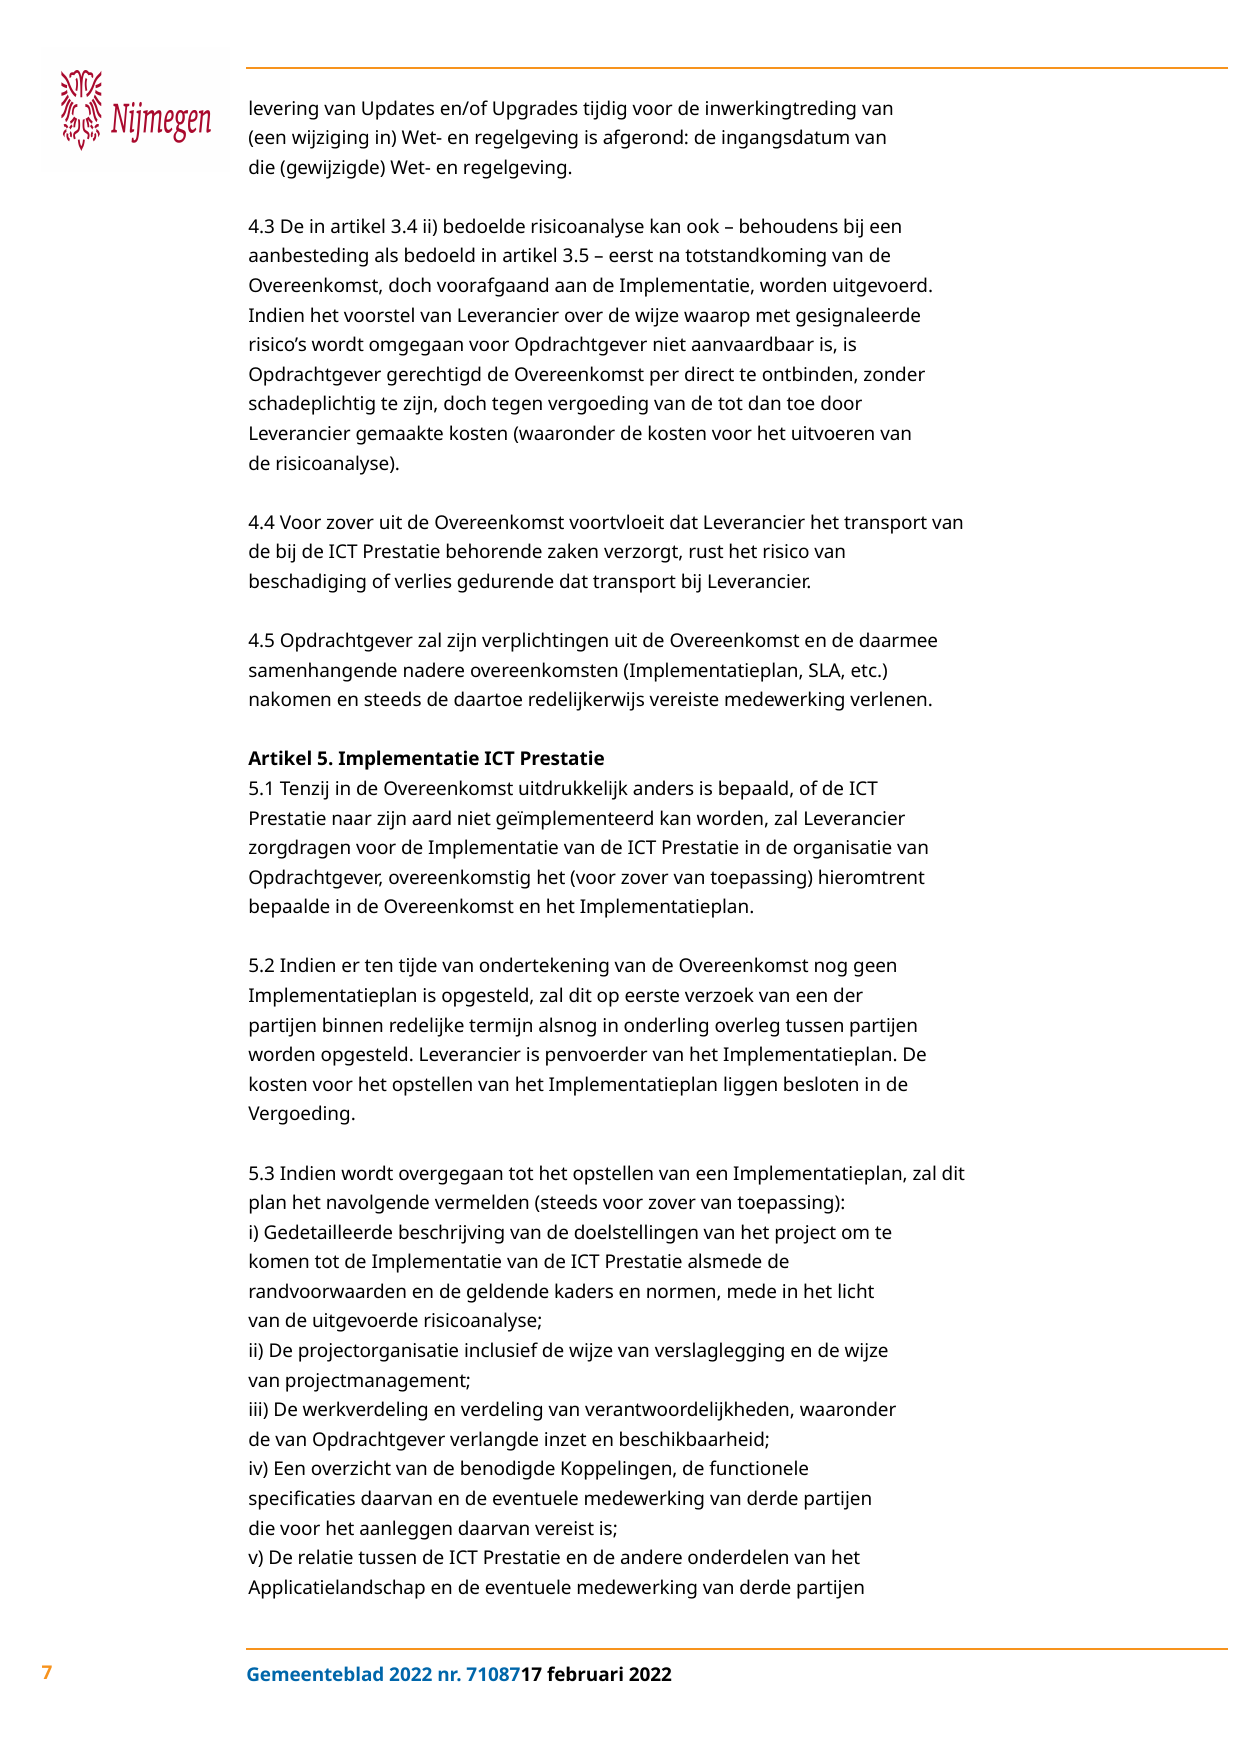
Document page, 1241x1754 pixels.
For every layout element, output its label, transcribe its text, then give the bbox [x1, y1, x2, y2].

text Vergoeding. [248, 1101, 1152, 1126]
text Opdrachtgever gerechtigd de Overeenkomst per direct te ontbinden, zonder [248, 361, 1152, 387]
text iv) Een overzicht van de benodigde Koppelingen, de functionele [248, 1456, 1152, 1481]
text 5.3 Indien wordt overgegaan tot het opstellen van een Implementatieplan, zal dit [248, 1160, 1152, 1186]
text Overeenkomst, doch voorafgaand aan de Implementatie, worden uitgevoerd. [248, 272, 1152, 298]
text v) De relatie tussen de ICT Prestatie en de andere onderdelen van het [248, 1544, 1152, 1570]
text komen tot de Implementatie van de ICT Prestatie alsmede de [248, 1248, 1152, 1274]
text schadeplichtig te zijn, doch tegen vergoeding van de tot dan toe door [248, 391, 1152, 416]
picture [41, 47, 231, 172]
text Prestatie naar zijn aard niet geïmplementeerd kan worden, zal Leverancier [248, 805, 1152, 831]
text de bij de ICT Prestatie behorende zaken verzorgt, rust het risico van [248, 538, 1152, 564]
text kosten voor het opstellen van het Implementatieplan liggen besloten in de [248, 1071, 1152, 1097]
text iii) De werkverdeling en verdeling van verantwoordelijkheden, waaronder [248, 1396, 1152, 1422]
text partijen binnen redelijke termijn alsnog in onderling overleg tussen partijen [248, 1012, 1152, 1038]
text Leverancier gemaakte kosten (waaronder de kosten voor het uitvoeren van [248, 420, 1152, 446]
text Applicatielandschap en de eventuele medewerking van derde partijen [248, 1574, 1152, 1600]
text de risicoanalyse). [248, 450, 1152, 476]
text risico’s wordt omgegaan voor Opdrachtgever niet aanvaardbaar is, is [248, 331, 1152, 357]
text worden opgesteld. Leverancier is penvoerder van het Implementatieplan. De [248, 1041, 1152, 1067]
text i) Gedetailleerde beschrijving van de doelstellingen van het project om te [248, 1219, 1152, 1245]
text randvoorwaarden en de geldende kaders en normen, mede in het licht [248, 1278, 1152, 1304]
text bepaalde in de Overeenkomst en het Implementatieplan. [248, 893, 1152, 919]
text Indien het voorstel van Leverancier over de wijze waarop met gesignaleerde [248, 302, 1152, 328]
text Opdrachtgever, overeenkomstig het (voor zover van toepassing) hieromtrent [248, 864, 1152, 890]
text nakomen en steeds de daartoe redelijkerwijs vereiste medewerking verlenen. [248, 686, 1152, 712]
text beschadiging of verlies gedurende dat transport bij Leverancier. [248, 568, 1152, 594]
text Implementatieplan is opgesteld, zal dit op eerste verzoek van een der [248, 982, 1152, 1008]
text die voor het aanleggen daarvan vereist is; [248, 1515, 1152, 1541]
text 4.3 De in artikel 3.4 ii) bedoelde risicoanalyse kan ook – behoudens bij een [248, 213, 1152, 239]
text levering van Updates en/of Upgrades tijdig voor de inwerkingtreding van [248, 95, 1152, 121]
text samenhangende nadere overeenkomsten (Implementatieplan, SLA, etc.) [248, 657, 1152, 683]
text 5.1 Tenzij in de Overeenkomst uitdrukkelijk anders is bepaald, of de ICT [248, 775, 1152, 801]
text 4.4 Voor zover uit de Overeenkomst voortvloeit dat Leverancier het transport van [248, 509, 1152, 535]
text plan het navolgende vermelden (steeds voor zover van toepassing): [248, 1189, 1152, 1215]
text specificaties daarvan en de eventuele medewerking van derde partijen [248, 1485, 1152, 1511]
text van projectmanagement; [248, 1367, 1152, 1393]
text ii) De projectorganisatie inclusief de wijze van verslaglegging en de wijze [248, 1337, 1152, 1363]
text (een wijziging in) Wet- en regelgeving is afgerond: de ingangsdatum van [248, 124, 1152, 150]
text die (gewijzigde) Wet- en regelgeving. [248, 154, 1152, 180]
text aanbesteding als bedoeld in artikel 3.5 – eerst na totstandkoming van de [248, 243, 1152, 268]
text 4.5 Opdrachtgever zal zijn verplichtingen uit de Overeenkomst en de daarmee [248, 627, 1152, 653]
text zorgdragen voor de Implementatie van de ICT Prestatie in de organisatie van [248, 834, 1152, 860]
text de van Opdrachtgever verlangde inzet en beschikbaarheid; [248, 1426, 1152, 1452]
text 5.2 Indien er ten tijde van ondertekening van de Overeenkomst nog geen [248, 953, 1152, 978]
text Artikel 5. Implementatie ICT Prestatie [248, 746, 1152, 771]
text van de uitgevoerde risicoanalyse; [248, 1308, 1152, 1333]
